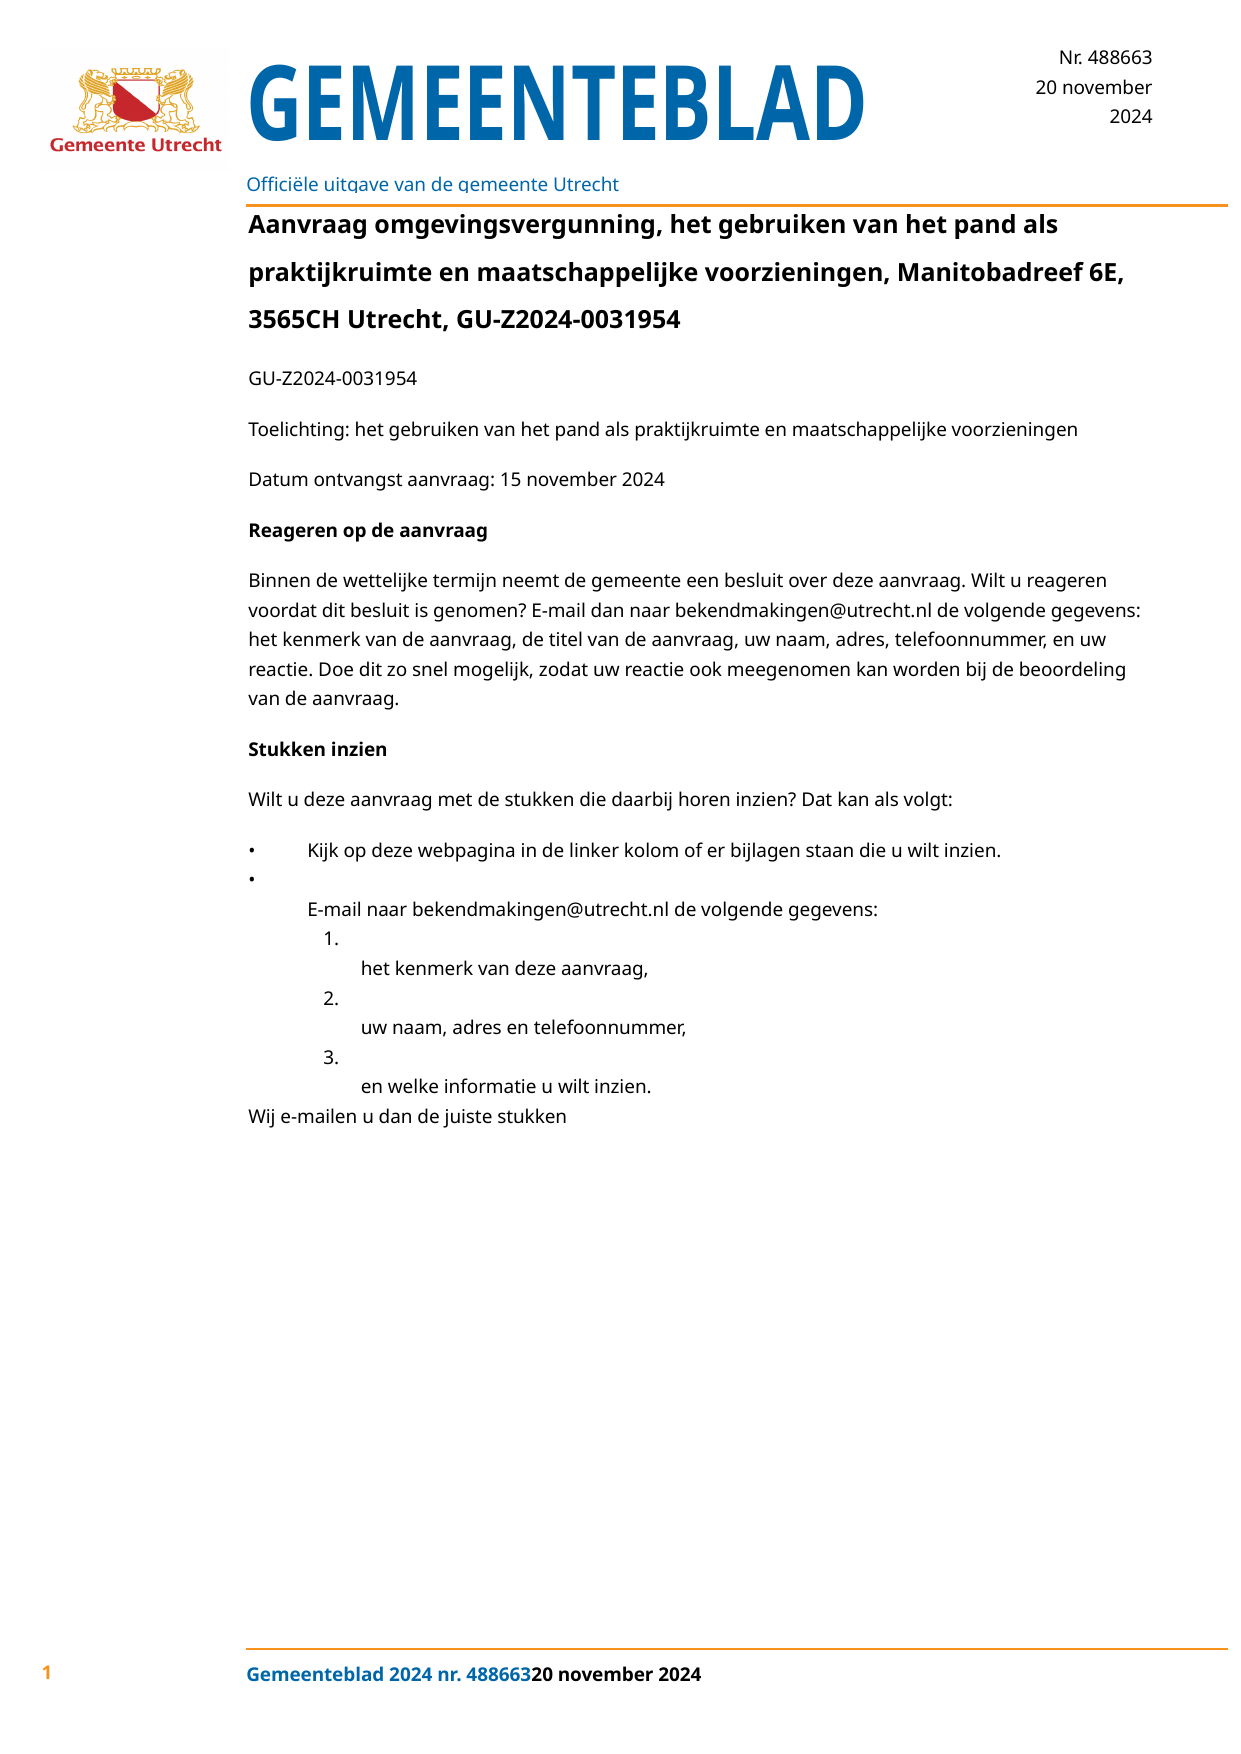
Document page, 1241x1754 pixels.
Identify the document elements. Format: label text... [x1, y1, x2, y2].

text Aanvraag omgevingsvergunning, het gebruiken van het pand als praktijkruimte en maatschappelijke voorzieningen, Manitobadreef 6E, 3565CH Utrecht, GU-Z2024-0031954 [248, 207, 1152, 336]
list E-mail naar bekendmakingen@utrecht.nl de volgende gegevens: [248, 896, 1152, 922]
picture [41, 47, 231, 172]
text Binnen de wettelijke termijn neemt de gemeente een besluit over deze aanvraag. Wilt u reageren voordat dit besluit is genomen? E-mail dan naar bekendmakingen@utrecht.nl de volgende gegevens: het kenmerk van de aanvraag, de titel van de aanvraag, uw naam, adres, telefoonnummer, en uw reactie. Doe dit zo snel mogelijk, zodat uw reactie ook meegenomen kan worden bij de beoordeling van de aanvraag. [248, 567, 1152, 711]
text Toelichting: het gebruiken van het pand als praktijkruimte en maatschappelijke voorzieningen [248, 416, 1152, 442]
text Datum ontvangst aanvraag: 15 november 2024 [248, 466, 1152, 492]
text Stukken inzien [248, 736, 1152, 762]
text Reageren op de aanvraag [248, 517, 1152, 542]
list uw naam, adres en telefoonnummer, [323, 1014, 1152, 1040]
text GU-Z2024-0031954 [248, 366, 1152, 391]
list en welke informatie u wilt inzien. [323, 1073, 1152, 1099]
list het kenmerk van deze aanvraag, [323, 955, 1152, 981]
list Kijk op deze webpagina in de linker kolom of er bijlagen staan die u wilt inzien. [248, 837, 1152, 862]
text Wilt u deze aanvraag met de stukken die daarbij horen inzien? Dat kan als volgt: [248, 786, 1152, 812]
text Wij e-mailen u dan de juiste stukken [248, 1103, 1152, 1129]
